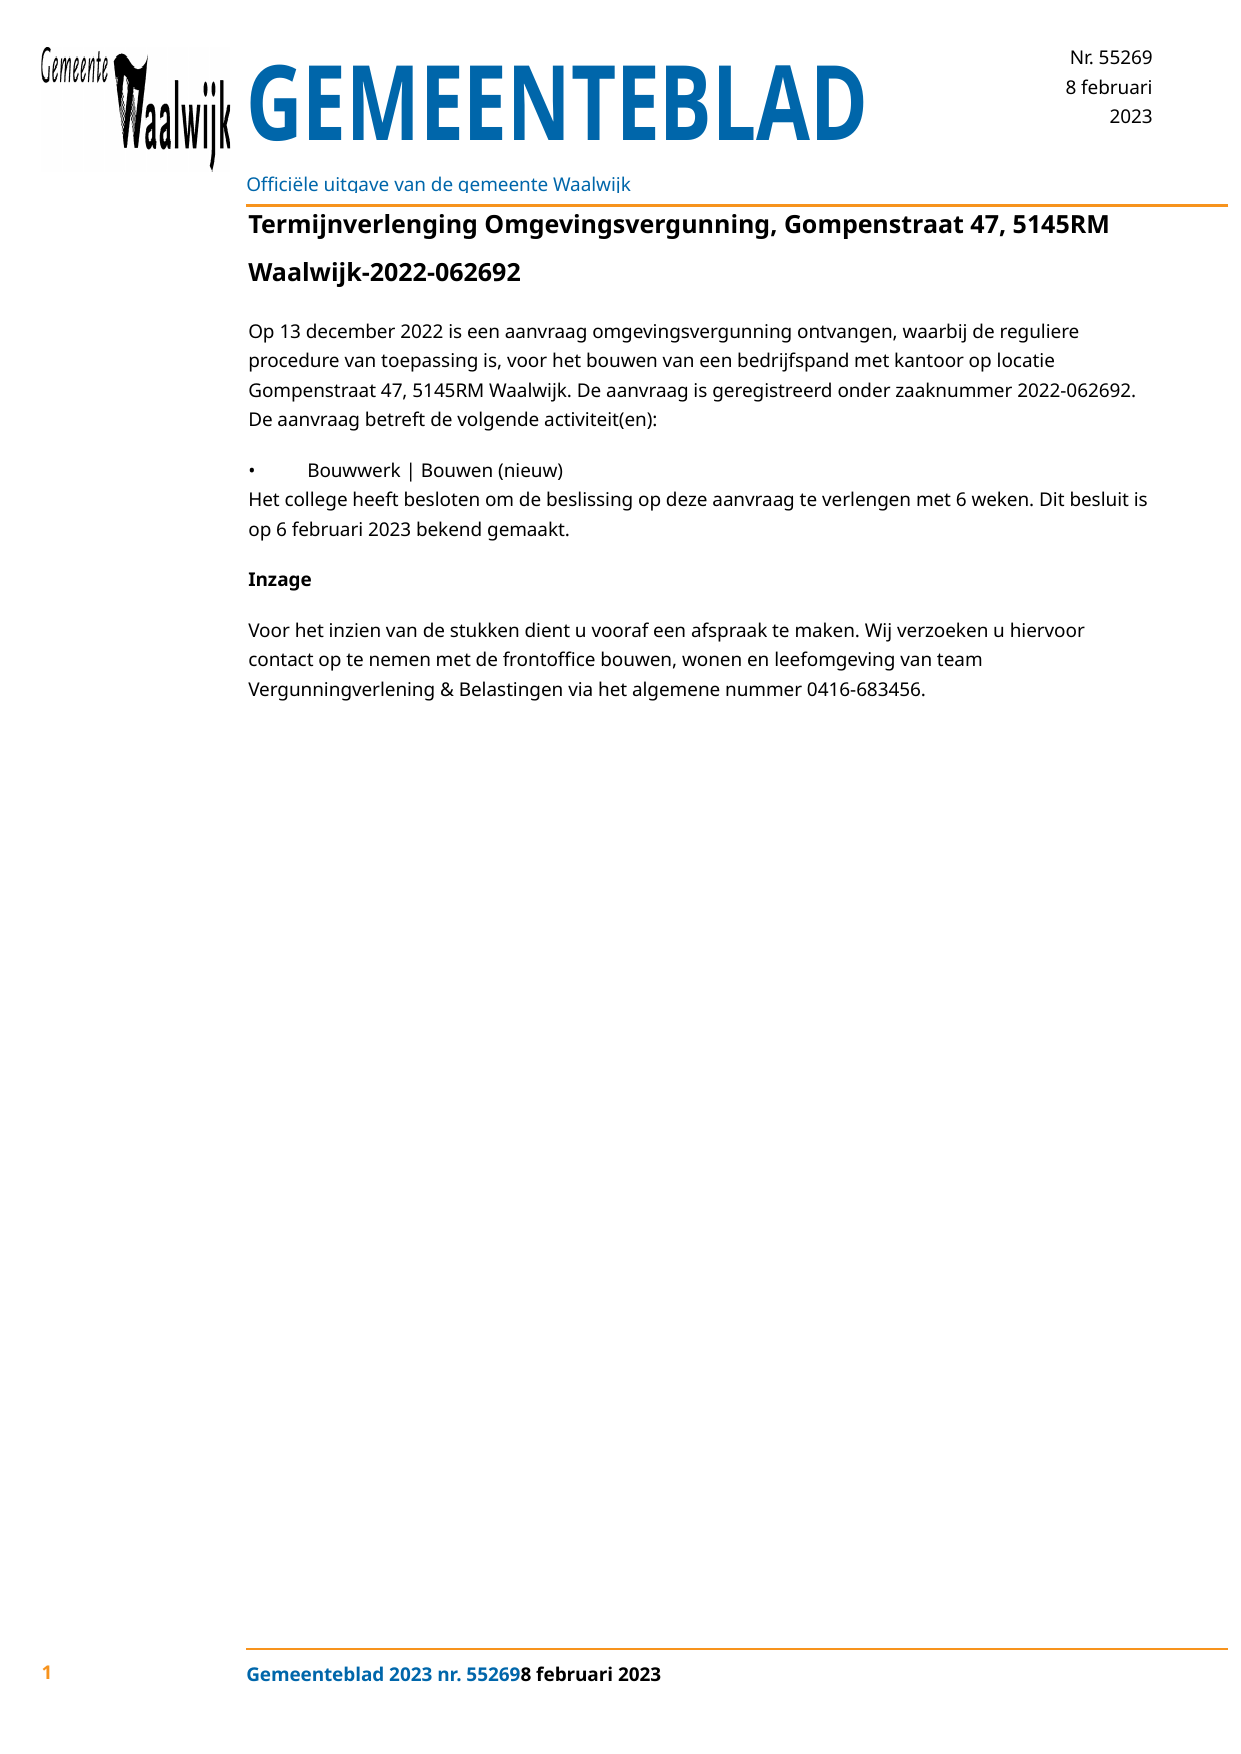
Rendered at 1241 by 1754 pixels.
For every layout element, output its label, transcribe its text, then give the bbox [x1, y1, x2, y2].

text Op 13 december 2022 is een aanvraag omgevingsvergunning ontvangen, waarbij de reguliere procedure van toepassing is, voor het bouwen van een bedrijfspand met kantoor op locatie Gompenstraat 47, 5145RM Waalwijk. De aanvraag is geregistreerd onder zaaknummer 2022-062692. De aanvraag betreft de volgende activiteit(en): [248, 318, 1152, 432]
text Voor het inzien van de stukken dient u vooraf een afspraak te maken. Wij verzoeken u hiervoor contact op te nemen met de frontoffice bouwen, wonen en leefomgeving van team Vergunningverlening & Belastingen via het algemene nummer 0416-683456. [248, 617, 1152, 702]
text Inzage [248, 567, 1152, 592]
list Bouwwerk | Bouwen (nieuw) [248, 457, 1152, 483]
text Het college heeft besloten om de beslissing op deze aanvraag te verlengen met 6 weken. Dit besluit is op 6 februari 2023 bekend gemaakt. [248, 487, 1152, 542]
picture [41, 47, 231, 172]
text Termijnverlenging Omgevingsvergunning, Gompenstraat 47, 5145RM Waalwijk-2022-062692 [248, 207, 1152, 288]
